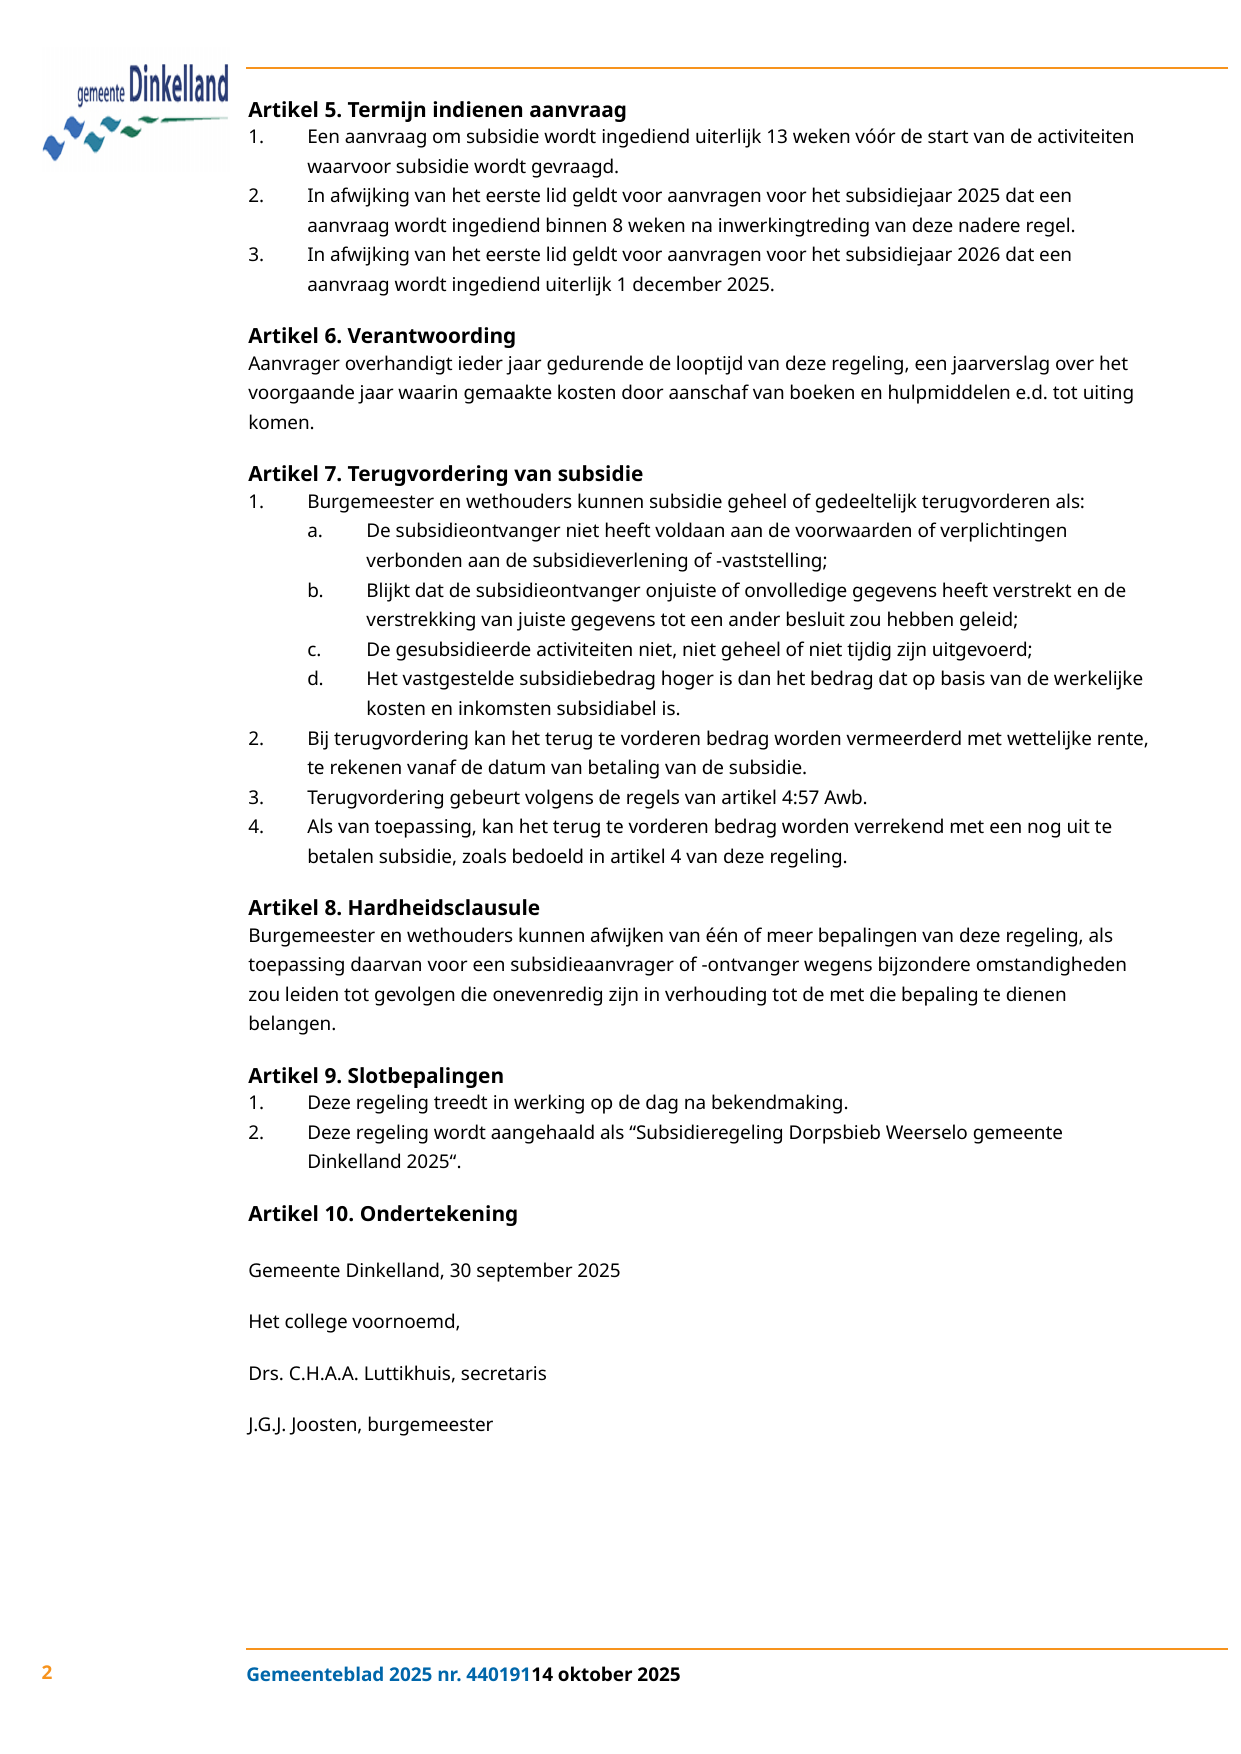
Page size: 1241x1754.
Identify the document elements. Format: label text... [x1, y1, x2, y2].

list Deze regeling treedt in werking op de dag na bekendmaking. [248, 1089, 1152, 1115]
list Deze regeling wordt aangehaald als “Subsidieregeling Dorpsbieb Weerselo gemeente Dinkelland 2025“. [248, 1119, 1152, 1174]
text Het college voornoemd, [248, 1308, 1152, 1334]
text Artikel 5. Termijn indienen aanvraag [248, 95, 1152, 123]
text Artikel 9. Slotbepalingen [248, 1061, 1152, 1089]
list Een aanvraag om subsidie wordt ingediend uiterlijk 13 weken vóór de start van de activiteiten waarvoor subsidie wordt gevraagd. [248, 123, 1152, 178]
text J.G.J. Joosten, burgemeester [248, 1411, 1152, 1437]
list In afwijking van het eerste lid geldt voor aanvragen voor het subsidiejaar 2026 dat een aanvraag wordt ingediend uiterlijk 1 december 2025. [248, 242, 1152, 297]
list De subsidieontvanger niet heeft voldaan aan de voorwaarden of verplichtingen verbonden aan de subsidieverlening of -vaststelling; [307, 518, 1152, 573]
text Artikel 6. Verantwoording [248, 322, 1152, 350]
list Bij terugvordering kan het terug te vorderen bedrag worden vermeerderd met wettelijke rente, te rekenen vanaf de datum van betaling van de subsidie. [248, 725, 1152, 780]
list Het vastgestelde subsidiebedrag hoger is dan het bedrag dat op basis van de werkelijke kosten en inkomsten subsidiabel is. [307, 666, 1152, 721]
list Burgemeester en wethouders kunnen subsidie geheel of gedeeltelijk terugvorderen als: [248, 488, 1152, 514]
list Terugvordering gebeurt volgens de regels van artikel 4:57 Awb. [248, 784, 1152, 809]
list Als van toepassing, kan het terug te vorderen bedrag worden verrekend met een nog uit te betalen subsidie, zoals bedoeld in artikel 4 van deze regeling. [248, 813, 1152, 869]
text Artikel 10. Ondertekening [248, 1199, 1152, 1227]
text Drs. C.H.A.A. Luttikhuis, secretaris [248, 1360, 1152, 1386]
text Artikel 8. Hardheidsclausule [248, 893, 1152, 922]
text Gemeente Dinkelland, 30 september 2025 [248, 1257, 1152, 1283]
text Artikel 7. Terugvordering van subsidie [248, 459, 1152, 488]
list In afwijking van het eerste lid geldt voor aanvragen voor het subsidiejaar 2025 dat een aanvraag wordt ingediend binnen 8 weken na inwerkingtreding van deze nadere regel. [248, 182, 1152, 238]
list Blijkt dat de subsidieontvanger onjuiste of onvolledige gegevens heeft verstrekt en de verstrekking van juiste gegevens tot een ander besluit zou hebben geleid; [307, 577, 1152, 632]
picture [41, 47, 231, 172]
list De gesubsidieerde activiteiten niet, niet geheel of niet tijdig zijn uitgevoerd; [307, 636, 1152, 662]
text Aanvrager overhandigt ieder jaar gedurende de looptijd van deze regeling, een jaarverslag over het voorgaande jaar waarin gemaakte kosten door aanschaf van boeken en hulpmiddelen e.d. tot uiting komen. [248, 350, 1152, 435]
text Burgemeester en wethouders kunnen afwijken van één of meer bepalingen van deze regeling, als toepassing daarvan voor een subsidieaanvrager of -ontvanger wegens bijzondere omstandigheden zou leiden tot gevolgen die onevenredig zijn in verhouding tot de met die bepaling te dienen belangen. [248, 922, 1152, 1036]
